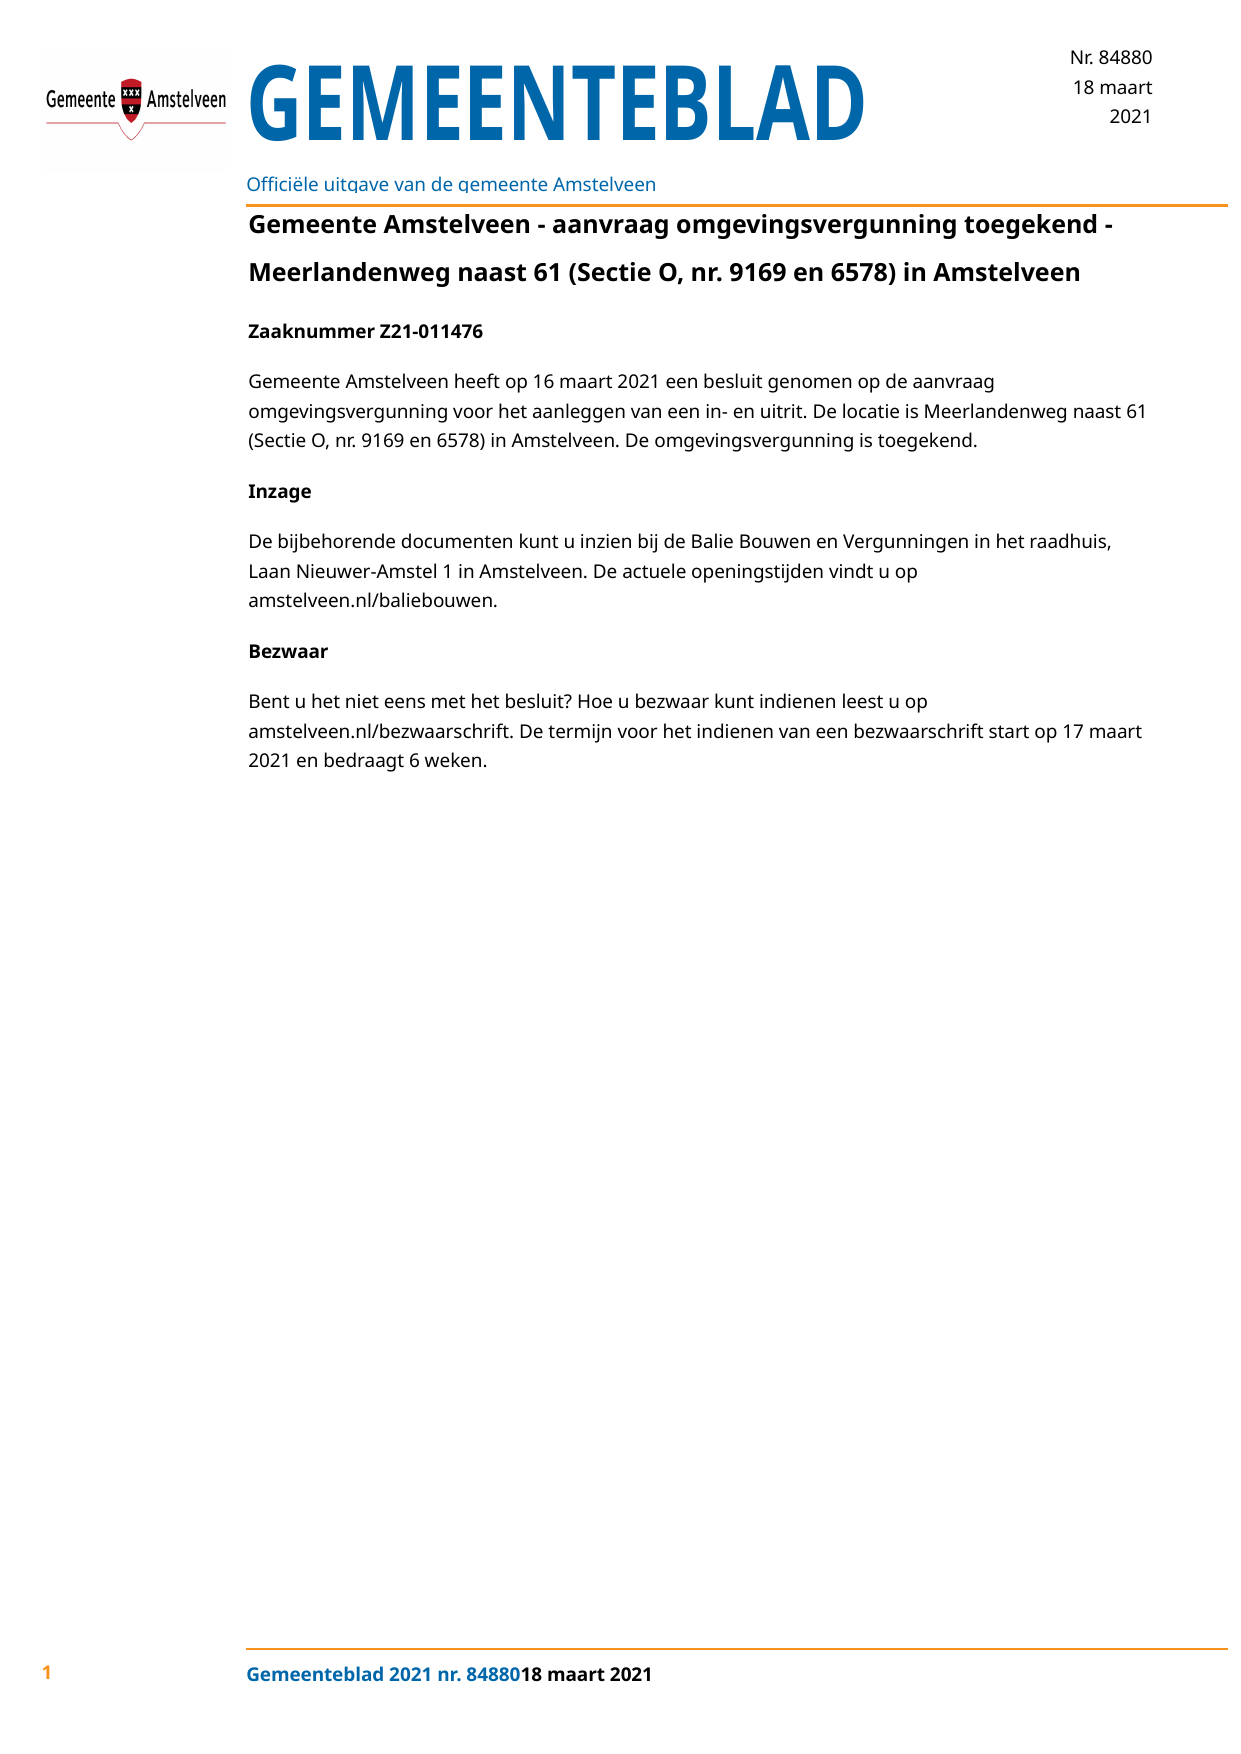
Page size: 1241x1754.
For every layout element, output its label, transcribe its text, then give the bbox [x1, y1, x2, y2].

text Bezwaar [248, 638, 1152, 664]
text Gemeente Amstelveen - aanvraag omgevingsvergunning toegekend - Meerlandenweg naast 61 (Sectie O, nr. 9169 en 6578) in Amstelveen [248, 207, 1152, 288]
text Zaaknummer Z21-011476 [248, 318, 1152, 344]
text Inzage [248, 478, 1152, 504]
picture [41, 47, 231, 172]
text De bijbehorende documenten kunt u inzien bij de Balie Bouwen en Vergunningen in het raadhuis, Laan Nieuwer-Amstel 1 in Amstelveen. De actuele openingstijden vindt u op amstelveen.nl/baliebouwen. [248, 528, 1152, 613]
text Bent u het niet eens met het besluit? Hoe u bezwaar kunt indienen leest u op amstelveen.nl/bezwaarschrift. De termijn voor het indienen van een bezwaarschrift start op 17 maart 2021 en bedraagt 6 weken. [248, 688, 1152, 773]
text Gemeente Amstelveen heeft op 16 maart 2021 een besluit genomen op de aanvraag omgevingsvergunning voor het aanleggen van een in- en uitrit. De locatie is Meerlandenweg naast 61 (Sectie O, nr. 9169 en 6578) in Amstelveen. De omgevingsvergunning is toegekend. [248, 368, 1152, 453]
